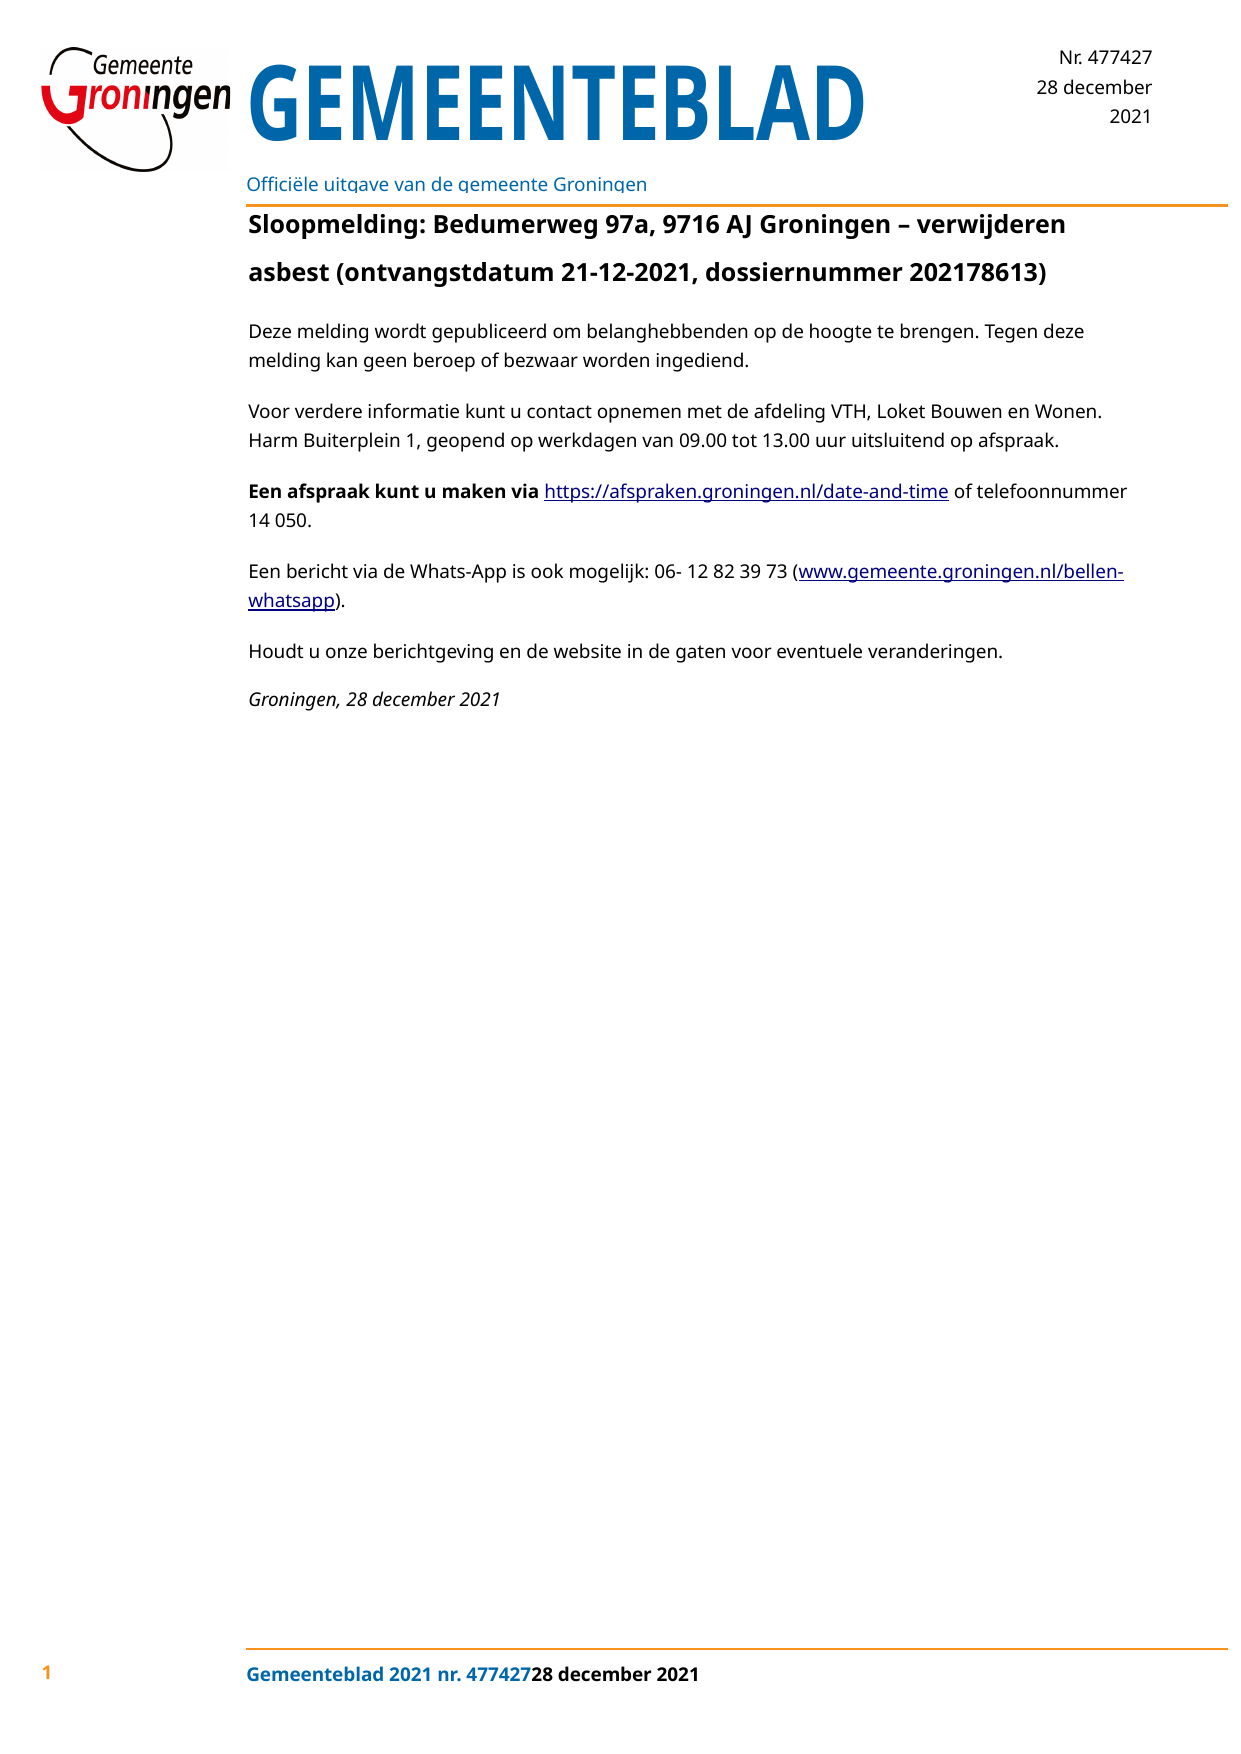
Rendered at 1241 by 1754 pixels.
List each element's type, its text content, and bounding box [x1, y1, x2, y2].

text Deze melding wordt gepubliceerd om belanghebbenden op de hoogte te brengen. Tegen deze melding kan geen beroep of bezwaar worden ingediend. [248, 318, 1152, 373]
picture [41, 47, 231, 172]
text Voor verdere informatie kunt u contact opnemen met de afdeling VTH, Loket Bouwen en Wonen. Harm Buiterplein 1, geopend op werkdagen van 09.00 tot 13.00 uur uitsluitend op afspraak. [248, 398, 1152, 453]
text Een afspraak kunt u maken via https://afspraken.groningen.nl/date-and-time of telefoonnummer 14 050. [248, 478, 1152, 533]
text Een bericht via de Whats-App is ook mogelijk: 06- 12 82 39 73 (www.gemeente.groningen.nl/bellen-whatsapp). [248, 558, 1152, 613]
text Sloopmelding: Bedumerweg 97a, 9716 AJ Groningen – verwijderen asbest (ontvangstdatum 21-12-2021, dossiernummer 202178613) [248, 207, 1152, 288]
text Houdt u onze berichtgeving en de website in de gaten voor eventuele veranderingen. [248, 638, 1152, 664]
text Groningen, 28 december 2021 [248, 686, 1152, 711]
